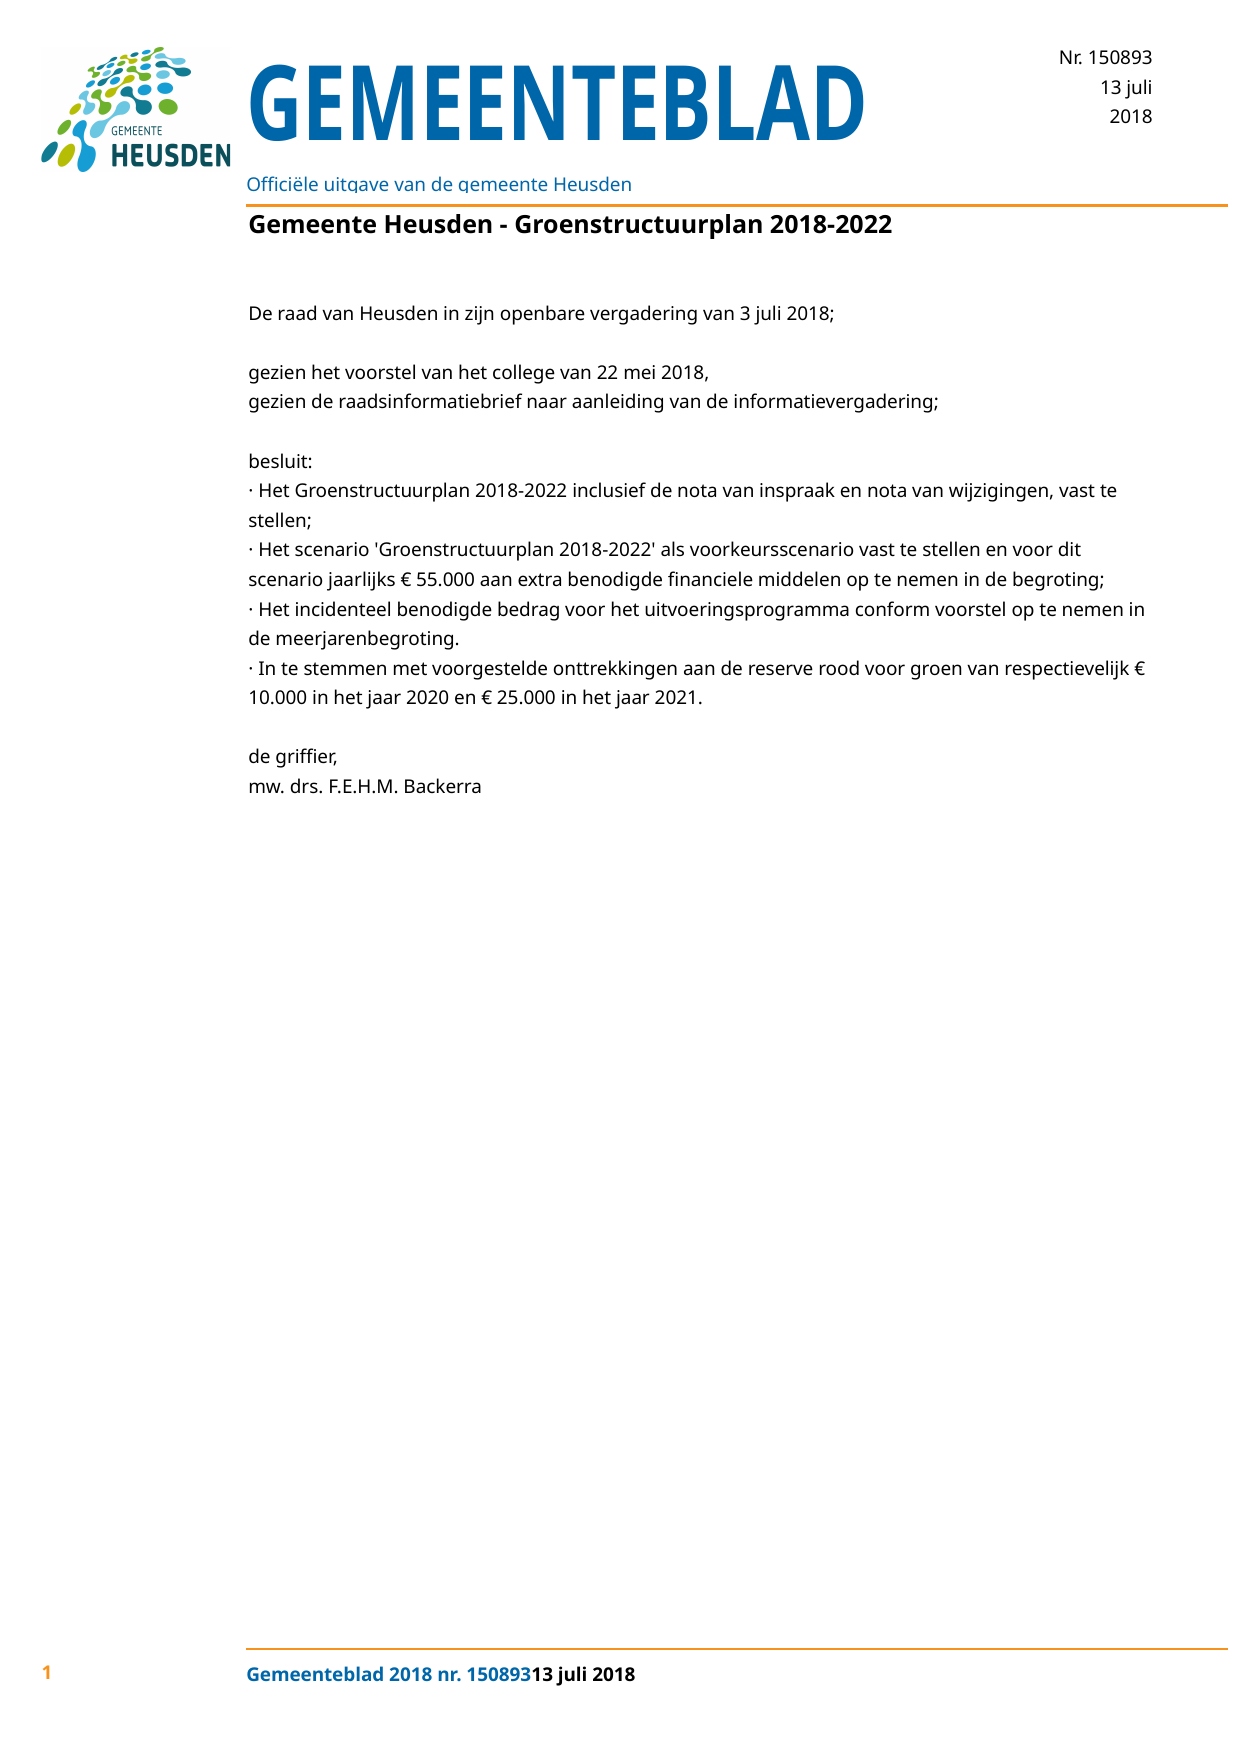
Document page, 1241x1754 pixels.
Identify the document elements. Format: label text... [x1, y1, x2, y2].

text Gemeente Heusden - Groenstructuurplan 2018-2022 [248, 207, 1152, 241]
text · Het incidenteel benodigde bedrag voor het uitvoeringsprogramma conform voorstel op te nemen in de meerjarenbegroting. [248, 596, 1152, 651]
text besluit: [248, 448, 1152, 473]
text de griffier, [248, 744, 1152, 769]
text · Het scenario 'Groenstructuurplan 2018-2022' als voorkeursscenario vast te stellen en voor dit scenario jaarlijks € 55.000 aan extra benodigde financiele middelen op te nemen in de begroting; [248, 537, 1152, 592]
text De raad van Heusden in zijn openbare vergadering van 3 juli 2018; [248, 300, 1152, 326]
picture [41, 47, 231, 172]
text mw. drs. F.E.H.M. Backerra [248, 773, 1152, 799]
text gezien de raadsinformatiebrief naar aanleiding van de informatievergadering; [248, 389, 1152, 414]
text gezien het voorstel van het college van 22 mei 2018, [248, 359, 1152, 385]
text · Het Groenstructuurplan 2018-2022 inclusief de nota van inspraak en nota van wijzigingen, vast te stellen; [248, 477, 1152, 533]
text · In te stemmen met voorgestelde onttrekkingen aan de reserve rood voor groen van respectievelijk € 10.000 in het jaar 2020 en € 25.000 in het jaar 2021. [248, 655, 1152, 710]
